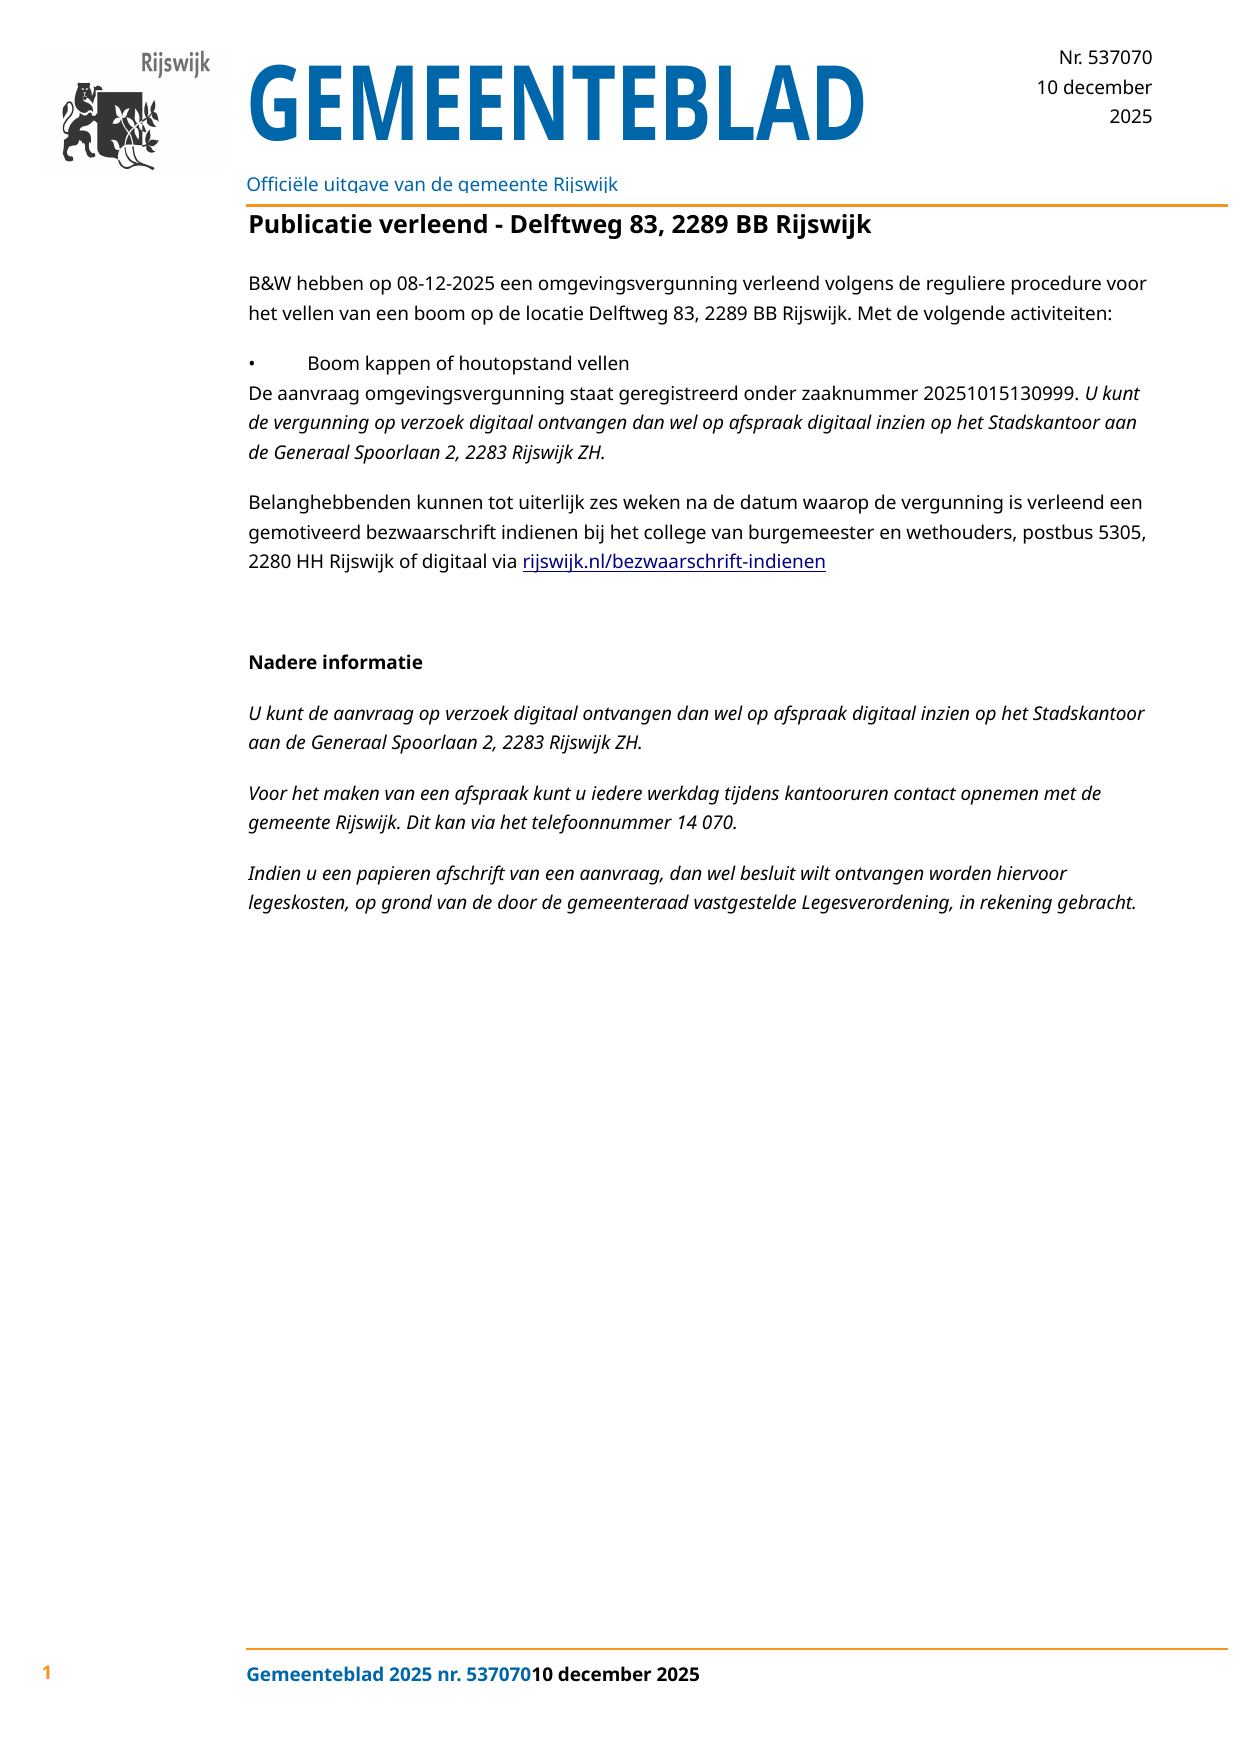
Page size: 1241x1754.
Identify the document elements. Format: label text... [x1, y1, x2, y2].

text Publicatie verleend - Delftweg 83, 2289 BB Rijswijk [248, 207, 1152, 241]
text Indien u een papieren afschrift van een aanvraag, dan wel besluit wilt ontvangen worden hiervoor legeskosten, op grond van de door de gemeenteraad vastgestelde Legesverordening, in rekening gebracht. [248, 860, 1152, 915]
text De aanvraag omgevingsvergunning staat geregistreerd onder zaaknummer 20251015130999. U kunt de vergunning op verzoek digitaal ontvangen dan wel op afspraak digitaal inzien op het Stadskantoor aan de Generaal Spoorlaan 2, 2283 Rijswijk ZH. [248, 380, 1152, 465]
text U kunt de aanvraag op verzoek digitaal ontvangen dan wel op afspraak digitaal inzien op het Stadskantoor aan de Generaal Spoorlaan 2, 2283 Rijswijk ZH. [248, 700, 1152, 755]
text B&W hebben op 08-12-2025 een omgevingsvergunning verleend volgens de reguliere procedure voor het vellen van een boom op de locatie Delftweg 83, 2289 BB Rijswijk. Met de volgende activiteiten: [248, 270, 1152, 326]
list Boom kappen of houtopstand vellen [248, 350, 1152, 376]
picture [41, 47, 231, 172]
text Nadere informatie [248, 649, 1152, 675]
text Belanghebbenden kunnen tot uiterlijk zes weken na de datum waarop de vergunning is verleend een gemotiveerd bezwaarschrift indienen bij het college van burgemeester en wethouders, postbus 5305, 2280 HH Rijswijk of digitaal via rijswijk.nl/bezwaarschrift-indienen [248, 489, 1152, 574]
text Voor het maken van een afspraak kunt u iedere werkdag tijdens kantooruren contact opnemen met de gemeente Rijswijk. Dit kan via het telefoonnummer 14 070. [248, 780, 1152, 835]
